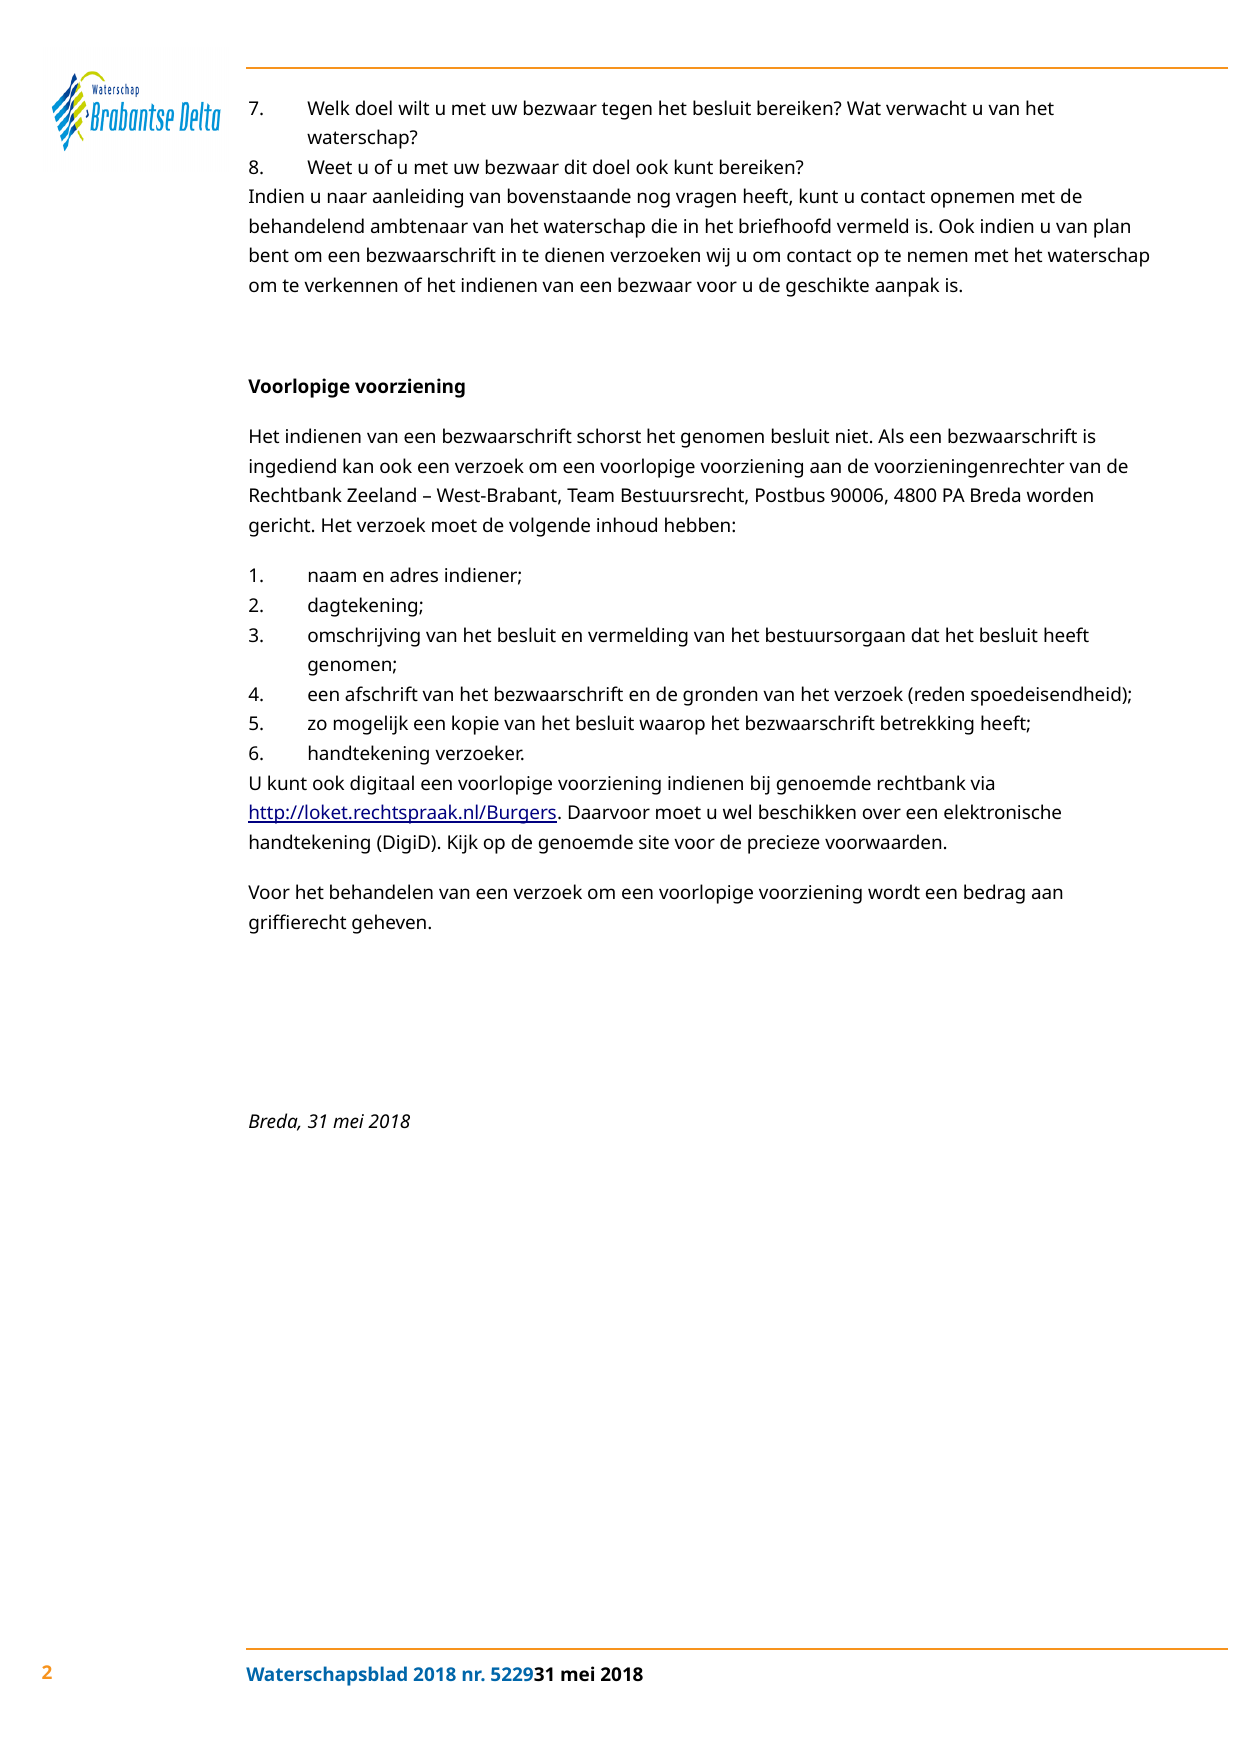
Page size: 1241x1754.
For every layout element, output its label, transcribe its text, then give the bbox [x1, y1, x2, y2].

text Breda, 31 mei 2018 [248, 1108, 1152, 1134]
text Voor het behandelen van een verzoek om een voorlopige voorziening wordt een bedrag aan griffierecht geheven. [248, 879, 1152, 935]
text Voorlopige voorziening [248, 373, 1152, 399]
list naam en adres indiener; [248, 563, 1152, 588]
list Weet u of u met uw bezwaar dit doel ook kunt bereiken? [248, 154, 1152, 180]
list dagtekening; [248, 592, 1152, 618]
list omschrijving van het besluit en vermelding van het bestuursorgaan dat het besluit heeft genomen; [248, 622, 1152, 677]
list een afschrift van het bezwaarschrift en de gronden van het verzoek (reden spoedeisendheid); [248, 681, 1152, 707]
text U kunt ook digitaal een voorlopige voorziening indienen bij genoemde rechtbank via http://loket.rechtspraak.nl/Burgers. Daarvoor moet u wel beschikken over een elektronische handtekening (DigiD). Kijk op de genoemde site voor de precieze voorwaarden. [248, 770, 1152, 855]
list zo mogelijk een kopie van het besluit waarop het bezwaarschrift betrekking heeft; [248, 711, 1152, 736]
list handtekening verzoeker. [248, 740, 1152, 766]
text Het indienen van een bezwaarschrift schorst het genomen besluit niet. Als een bezwaarschrift is ingediend kan ook een verzoek om een voorlopige voorziening aan de voorzieningenrechter van de Rechtbank Zeeland – West-Brabant, Team Bestuursrecht, Postbus 90006, 4800 PA Breda worden gericht. Het verzoek moet de volgende inhoud hebben: [248, 423, 1152, 538]
text Indien u naar aanleiding van bovenstaande nog vragen heeft, kunt u contact opnemen met de behandelend ambtenaar van het waterschap die in het briefhoofd vermeld is. Ook indien u van plan bent om een bezwaarschrift in te dienen verzoeken wij u om contact op te nemen met het waterschap om te verkennen of het indienen van een bezwaar voor u de geschikte aanpak is. [248, 183, 1152, 298]
list Welk doel wilt u met uw bezwaar tegen het besluit bereiken? Wat verwacht u van het waterschap? [248, 95, 1152, 150]
picture [41, 47, 231, 172]
